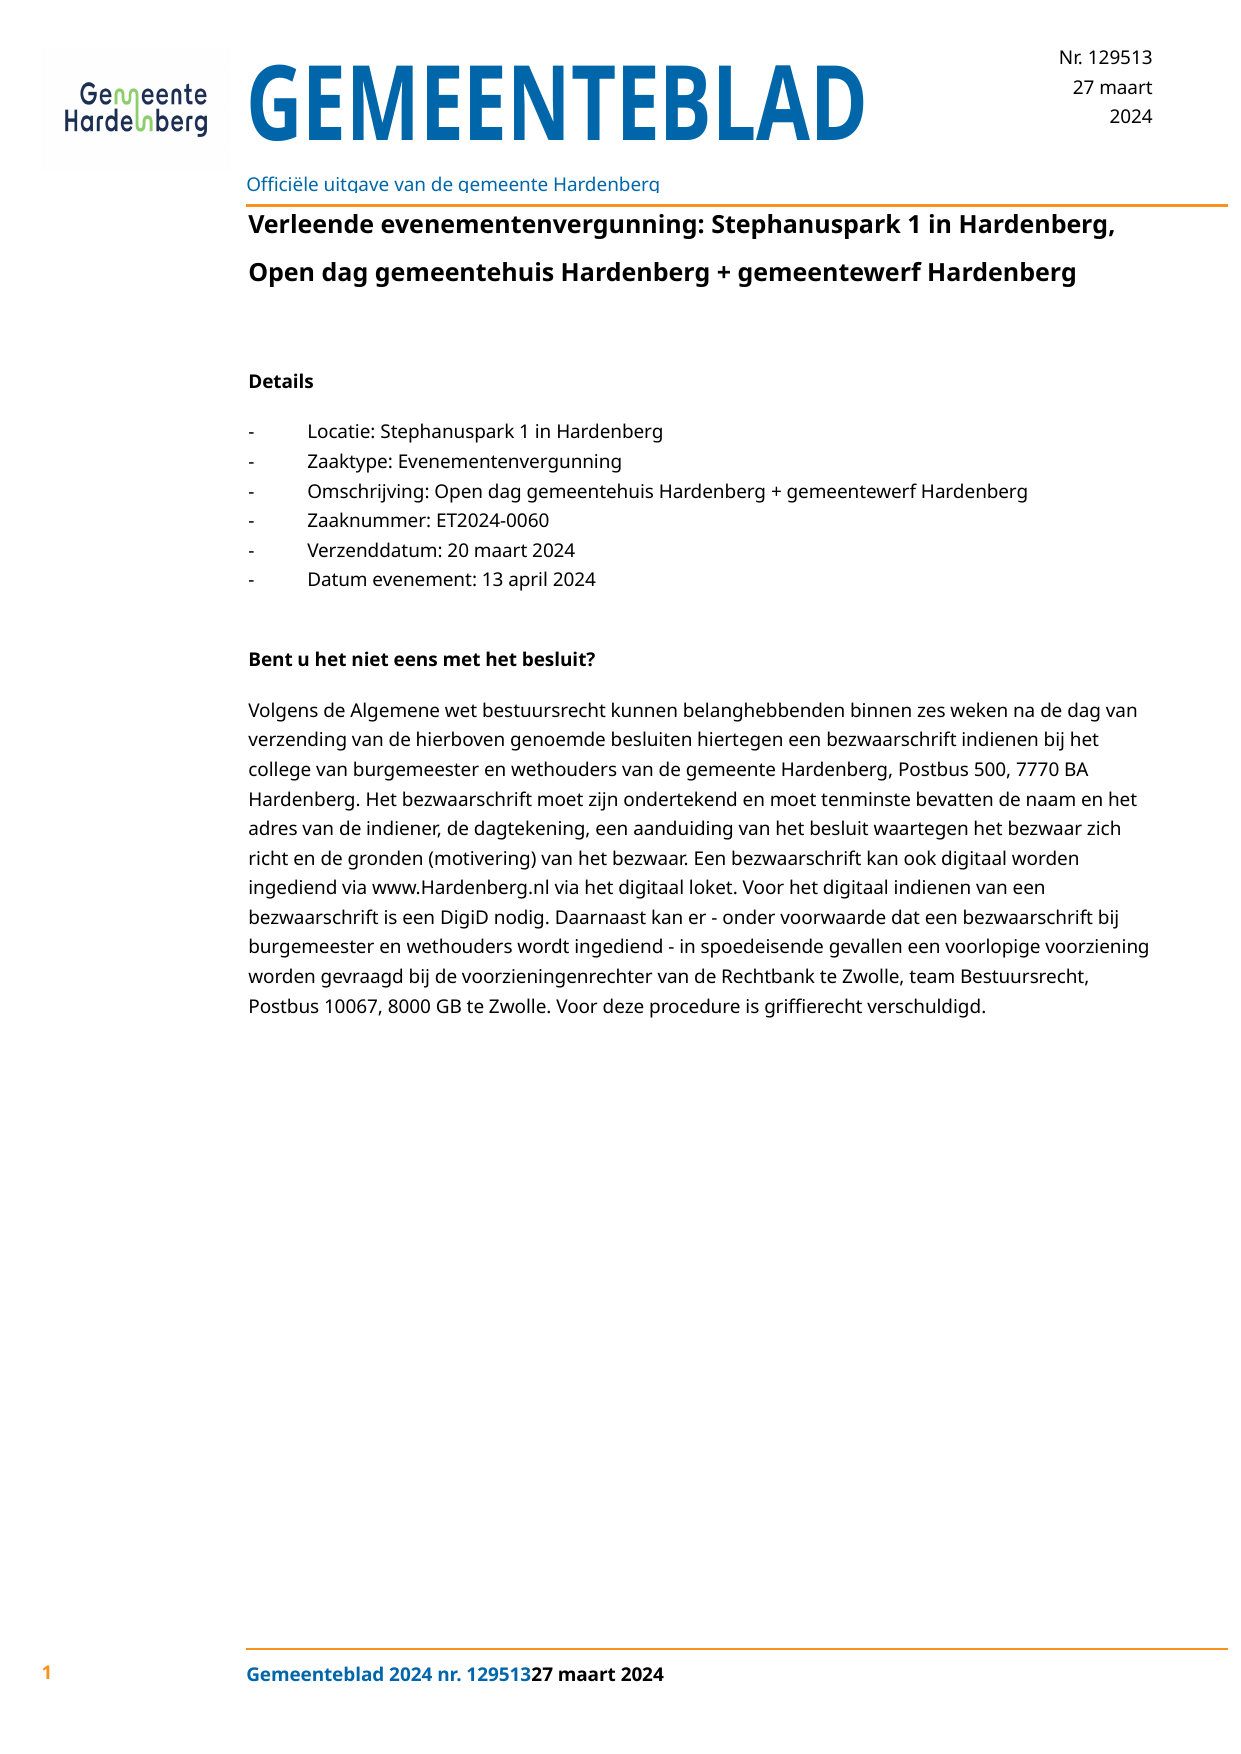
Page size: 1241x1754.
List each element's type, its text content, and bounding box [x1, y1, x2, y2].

list Datum evenement: 13 april 2024 [248, 567, 1152, 592]
list Omschrijving: Open dag gemeentehuis Hardenberg + gemeentewerf Hardenberg [248, 478, 1152, 504]
text Bent u het niet eens met het besluit? [248, 647, 1152, 672]
picture [41, 47, 231, 172]
list Zaaktype: Evenementenvergunning [248, 448, 1152, 474]
text Verleende evenementenvergunning: Stephanuspark 1 in Hardenberg, Open dag gemeentehuis Hardenberg + gemeentewerf Hardenberg [248, 207, 1152, 288]
list Zaaknummer: ET2024-0060 [248, 507, 1152, 533]
list Locatie: Stephanuspark 1 in Hardenberg [248, 419, 1152, 444]
text Volgens de Algemene wet bestuursrecht kunnen belanghebbenden binnen zes weken na de dag van verzending van de hierboven genoemde besluiten hiertegen een bezwaarschrift indienen bij het college van burgemeester en wethouders van de gemeente Hardenberg, Postbus 500, 7770 BA Hardenberg. Het bezwaarschrift moet zijn ondertekend en moet tenminste bevatten de naam en het adres van de indiener, de dagtekening, een aanduiding van het besluit waartegen het bezwaar zich richt en de gronden (motivering) van het bezwaar. Een bezwaarschrift kan ook digitaal worden ingediend via www.Hardenberg.nl via het digitaal loket. Voor het digitaal indienen van een bezwaarschrift is een DigiD nodig. Daarnaast kan er - onder voorwaarde dat een bezwaarschrift bij burgemeester en wethouders wordt ingediend - in spoedeisende gevallen een voorlopige voorziening worden gevraagd bij de voorzieningenrechter van de Rechtbank te Zwolle, team Bestuursrecht, Postbus 10067, 8000 GB te Zwolle. Voor deze procedure is griffierecht verschuldigd. [248, 697, 1152, 1019]
list Verzenddatum: 20 maart 2024 [248, 537, 1152, 563]
text Details [248, 368, 1152, 394]
